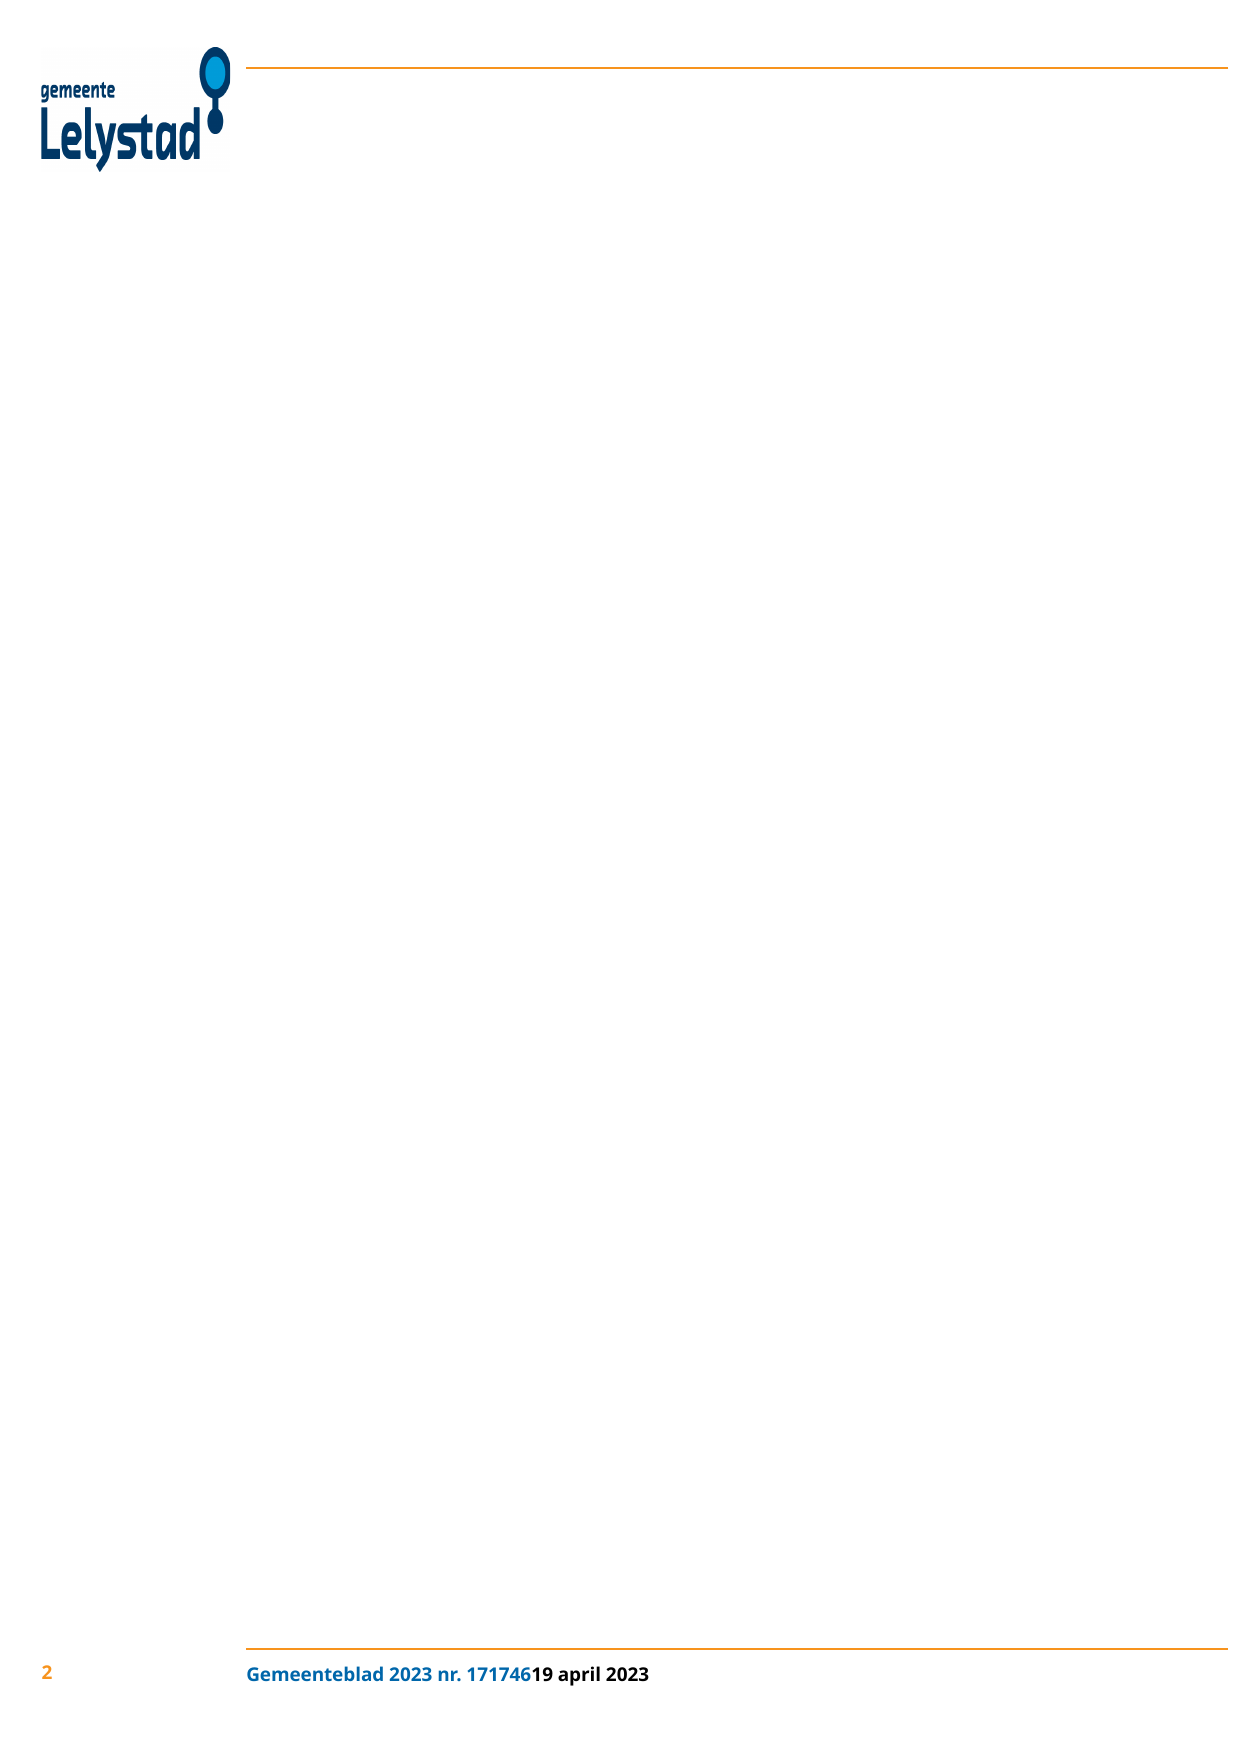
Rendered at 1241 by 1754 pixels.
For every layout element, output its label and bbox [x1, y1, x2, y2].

picture [41, 47, 231, 172]
